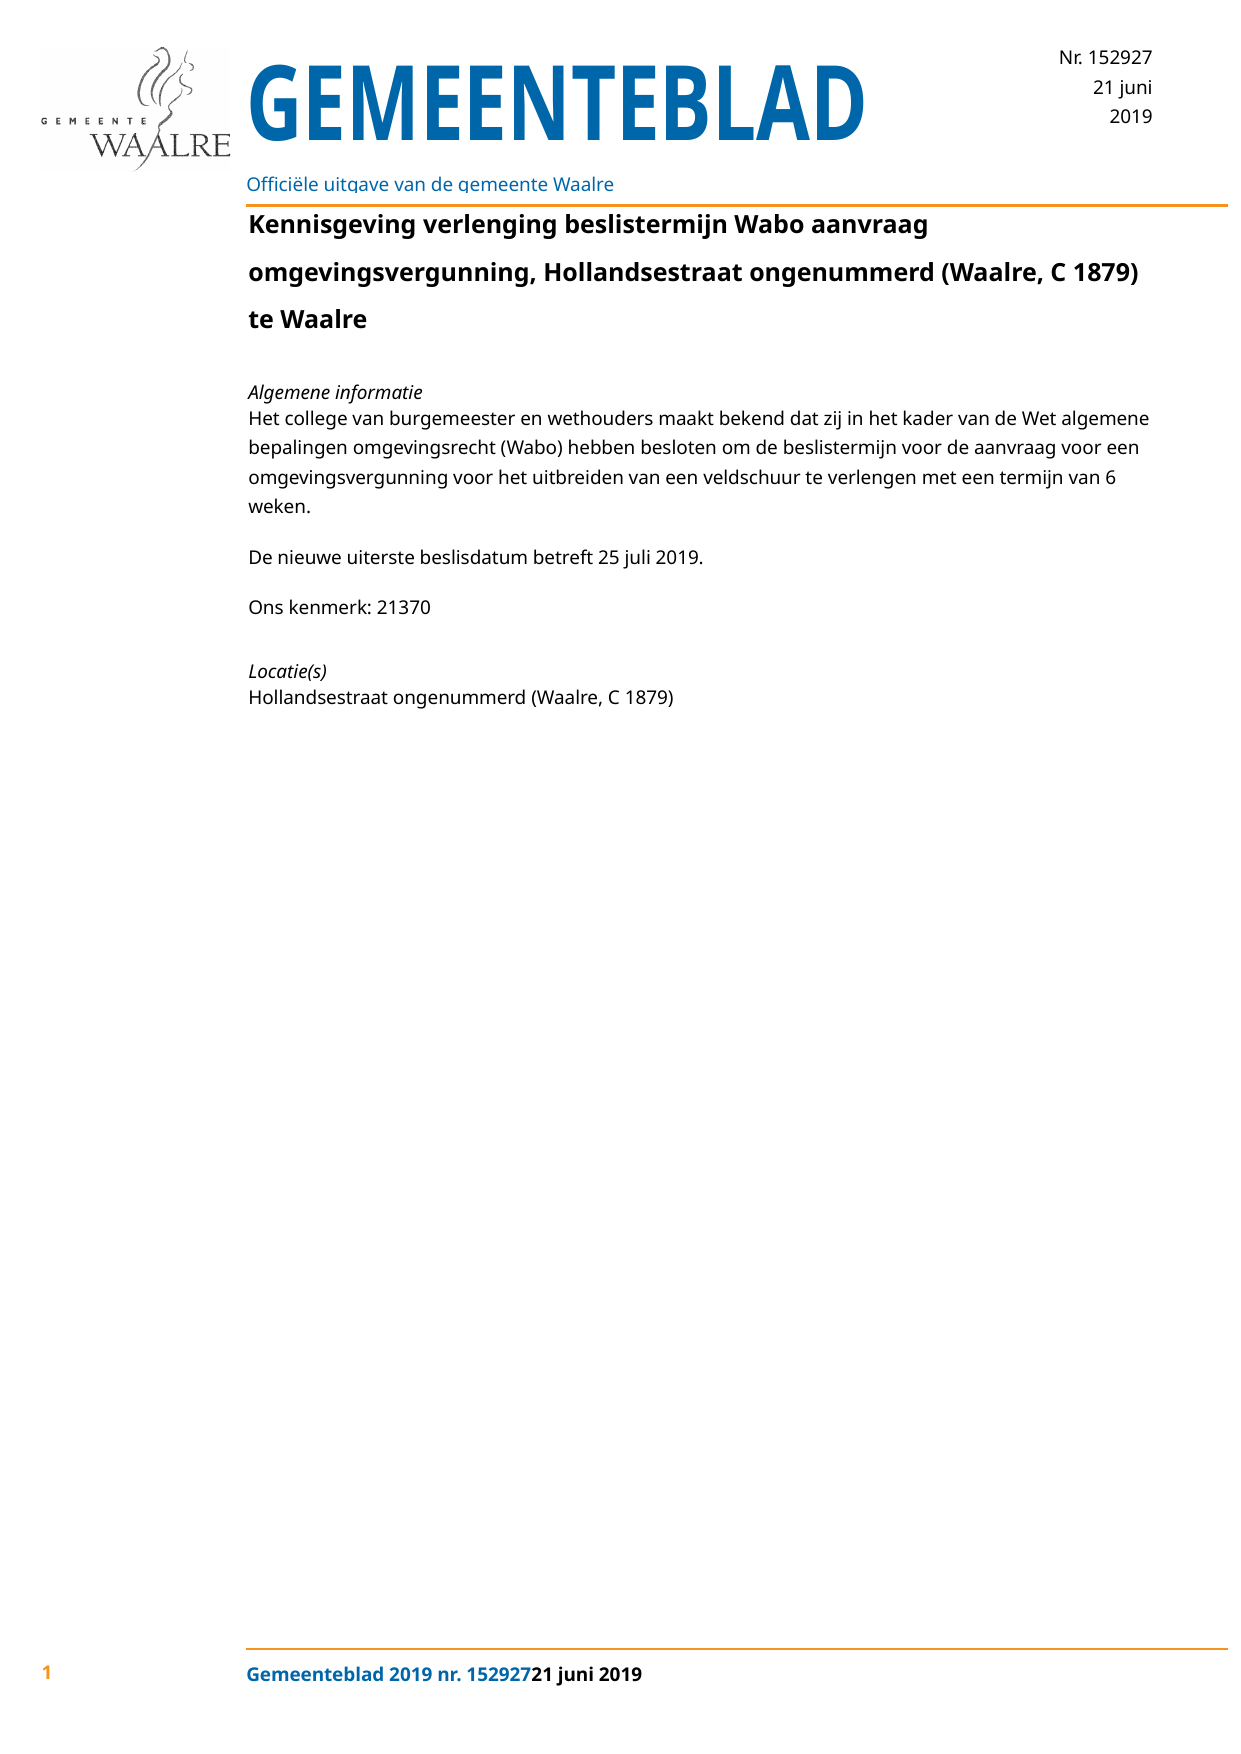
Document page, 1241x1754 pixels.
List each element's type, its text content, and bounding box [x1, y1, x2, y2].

text Het college van burgemeester en wethouders maakt bekend dat zij in het kader van de Wet algemene bepalingen omgevingsrecht (Wabo) hebben besloten om de beslistermijn voor de aanvraag voor een omgevingsvergunning voor het uitbreiden van een veldschuur te verlengen met een termijn van 6 weken. [248, 405, 1152, 519]
text Hollandsestraat ongenummerd (Waalre, C 1879) [248, 684, 1152, 710]
text Locatie(s) [248, 658, 1152, 684]
text De nieuwe uiterste beslisdatum betreft 25 juli 2019. [248, 544, 1152, 570]
picture [41, 47, 231, 172]
text Ons kenmerk: 21370 [248, 594, 1152, 620]
text Kennisgeving verlenging beslistermijn Wabo aanvraag omgevingsvergunning, Hollandsestraat ongenummerd (Waalre, C 1879) te Waalre [248, 207, 1152, 336]
text Algemene informatie [248, 379, 1152, 405]
